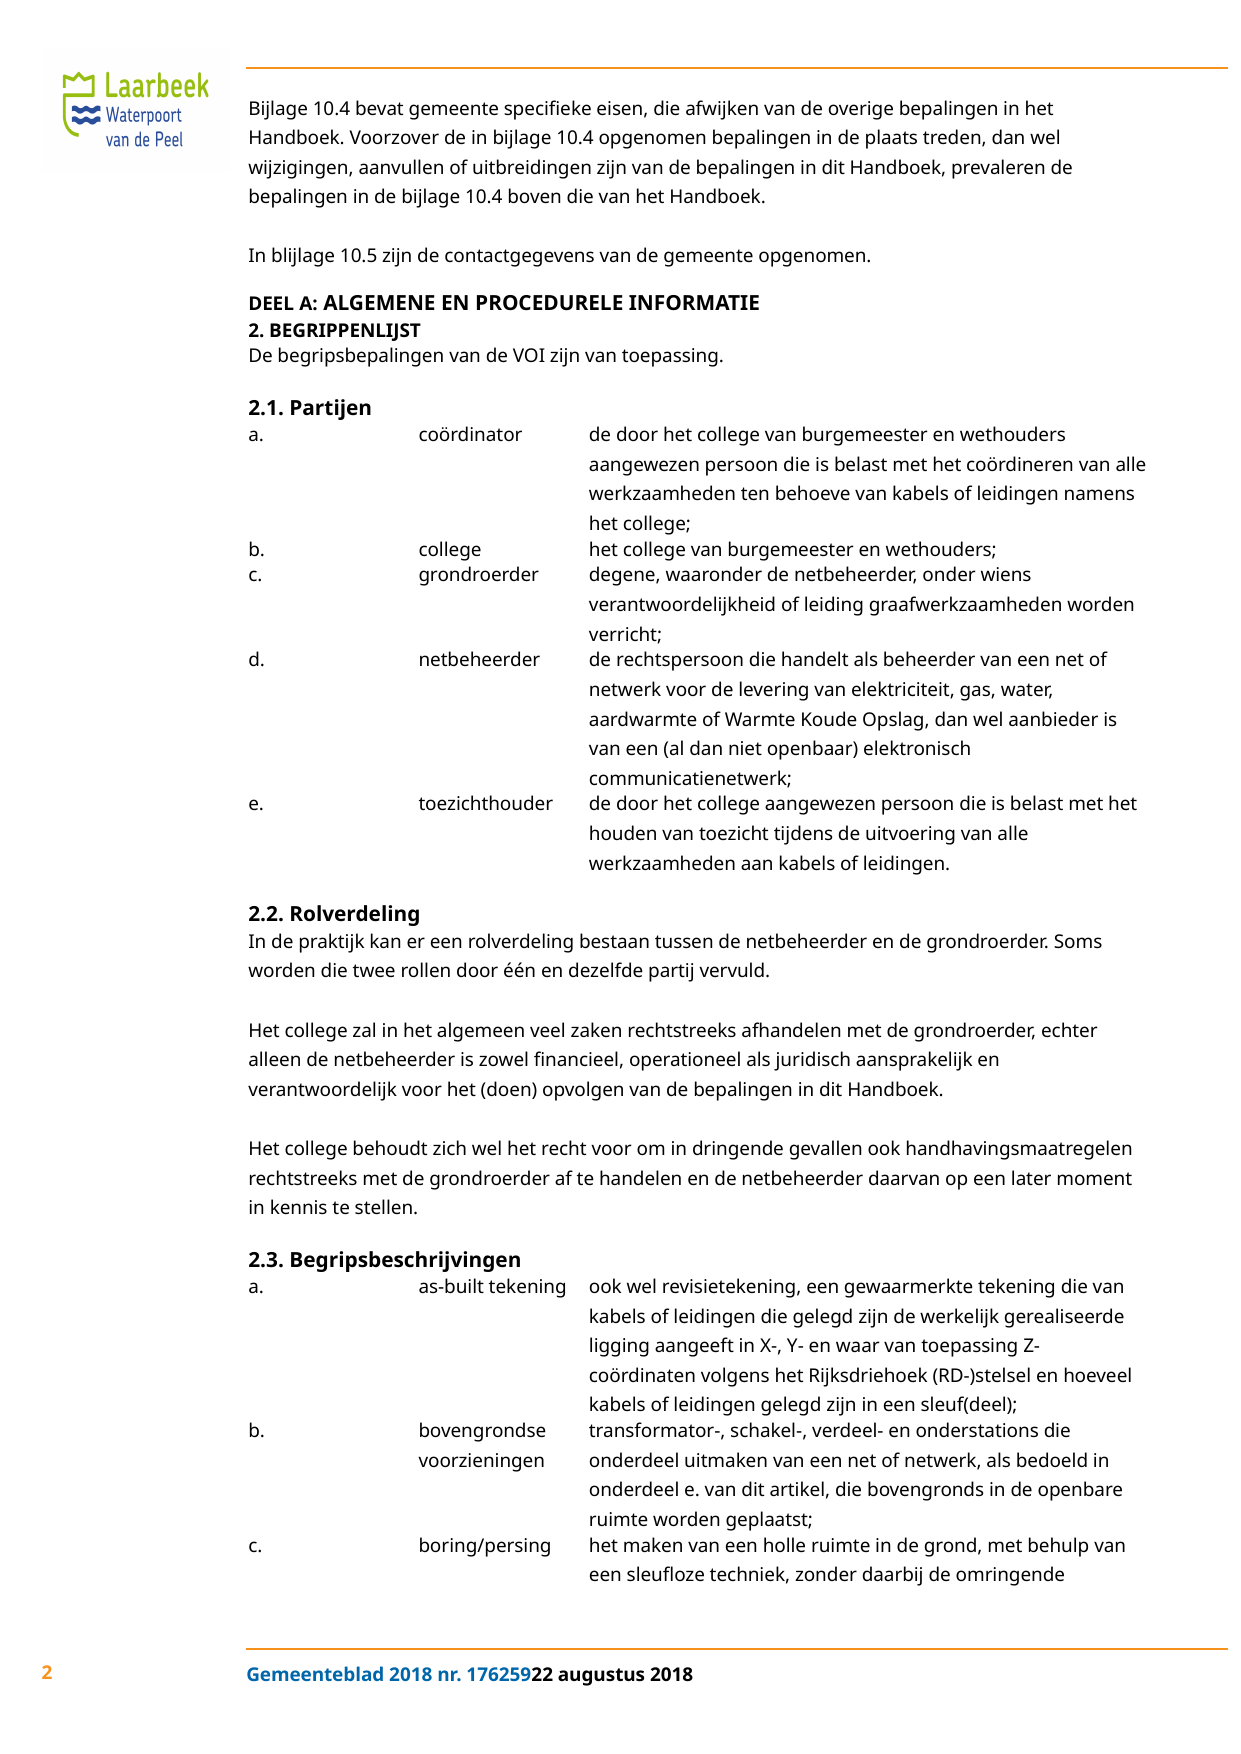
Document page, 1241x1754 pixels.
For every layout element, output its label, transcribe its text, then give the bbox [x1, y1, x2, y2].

table_cell c. [248, 1532, 418, 1587]
table_cell degene, waaronder de netbeheerder, onder wiens verantwoordelijkheid of leiding graafwerkzaamheden worden verricht; [589, 562, 1152, 647]
text 2.1. Partijen [248, 393, 1152, 421]
table_cell b. [248, 536, 418, 562]
table_cell boring/persing [418, 1532, 589, 1587]
text Het college zal in het algemeen veel zaken rechtstreeks afhandelen met de grondroerder, echter alleen de netbeheerder is zowel financieel, operationeel als juridisch aansprakelijk en verantwoordelijk voor het (doen) opvolgen van de bepalingen in dit Handboek. [248, 1017, 1152, 1102]
text In blijlage 10.5 zijn de contactgegevens van de gemeente opgenomen. [248, 243, 1152, 268]
text 2.2. Rolverdeling [248, 899, 1152, 928]
text De begripsbepalingen van de VOI zijn van toepassing. [248, 342, 1152, 368]
table_header a. [248, 1273, 418, 1417]
table_cell grondroerder [418, 562, 589, 647]
table_cell de door het college aangewezen persoon die is belast met het houden van toezicht tijdens de uitvoering van alle werkzaamheden aan kabels of leidingen. [589, 791, 1152, 876]
table_cell bovengrondse voorzieningen [418, 1417, 589, 1532]
table_cell c. [248, 562, 418, 647]
picture [41, 47, 231, 172]
table_cell b. [248, 1417, 418, 1532]
table_cell het college van burgemeester en wethouders; [589, 536, 1152, 562]
table_cell netbeheerder [418, 647, 589, 791]
table_cell d. [248, 647, 418, 791]
table_header a. [248, 421, 418, 536]
text DEEL A: ALGEMENE EN PROCEDURELE INFORMATIE [248, 288, 1152, 317]
text Bijlage 10.4 bevat gemeente specifieke eisen, die afwijken van de overige bepalingen in het Handboek. Voorzover de in bijlage 10.4 opgenomen bepalingen in de plaats treden, dan wel wijzigingen, aanvullen of uitbreidingen zijn van de bepalingen in dit Handboek, prevaleren de bepalingen in de bijlage 10.4 boven die van het Handboek. [248, 95, 1152, 209]
text In de praktijk kan er een rolverdeling bestaan tussen de netbeheerder en de grondroerder. Soms worden die twee rollen door één en dezelfde partij vervuld. [248, 928, 1152, 983]
table_header ook wel revisietekening, een gewaarmerkte tekening die van kabels of leidingen die gelegd zijn de werkelijk gerealiseerde ligging aangeeft in X-, Y- en waar van toepassing Z- coördinaten volgens het Rijksdriehoek (RD-)stelsel en hoeveel kabels of leidingen gelegd zijn in een sleuf(deel); [589, 1273, 1152, 1417]
table_cell de rechtspersoon die handelt als beheerder van een net of netwerk voor de levering van elektriciteit, gas, water, aardwarmte of Warmte Koude Opslag, dan wel aanbieder is van een (al dan niet openbaar) elektronisch communicatienetwerk; [589, 647, 1152, 791]
table_cell toezichthouder [418, 791, 589, 876]
table_cell college [418, 536, 589, 562]
text Het college behoudt zich wel het recht voor om in dringende gevallen ook handhavingsmaatregelen rechtstreeks met de grondroerder af te handelen en de netbeheerder daarvan op een later moment in kennis te stellen. [248, 1135, 1152, 1220]
text 2.3. Begripsbeschrijvingen [248, 1245, 1152, 1273]
table_cell e. [248, 791, 418, 876]
table_header as-built tekening [418, 1273, 589, 1417]
table_cell transformator-, schakel-, verdeel- en onderstations die onderdeel uitmaken van een net of netwerk, als bedoeld in onderdeel e. van dit artikel, die bovengronds in de openbare ruimte worden geplaatst; [589, 1417, 1152, 1532]
table_cell het maken van een holle ruimte in de grond, met behulp van een sleufloze techniek, zonder daarbij de omringende [589, 1532, 1152, 1587]
table_header de door het college van burgemeester en wethouders aangewezen persoon die is belast met het coördineren van alle werkzaamheden ten behoeve van kabels of leidingen namens het college; [589, 421, 1152, 536]
table_header coördinator [418, 421, 589, 536]
text 2. BEGRIPPENLIJST [248, 317, 1152, 342]
